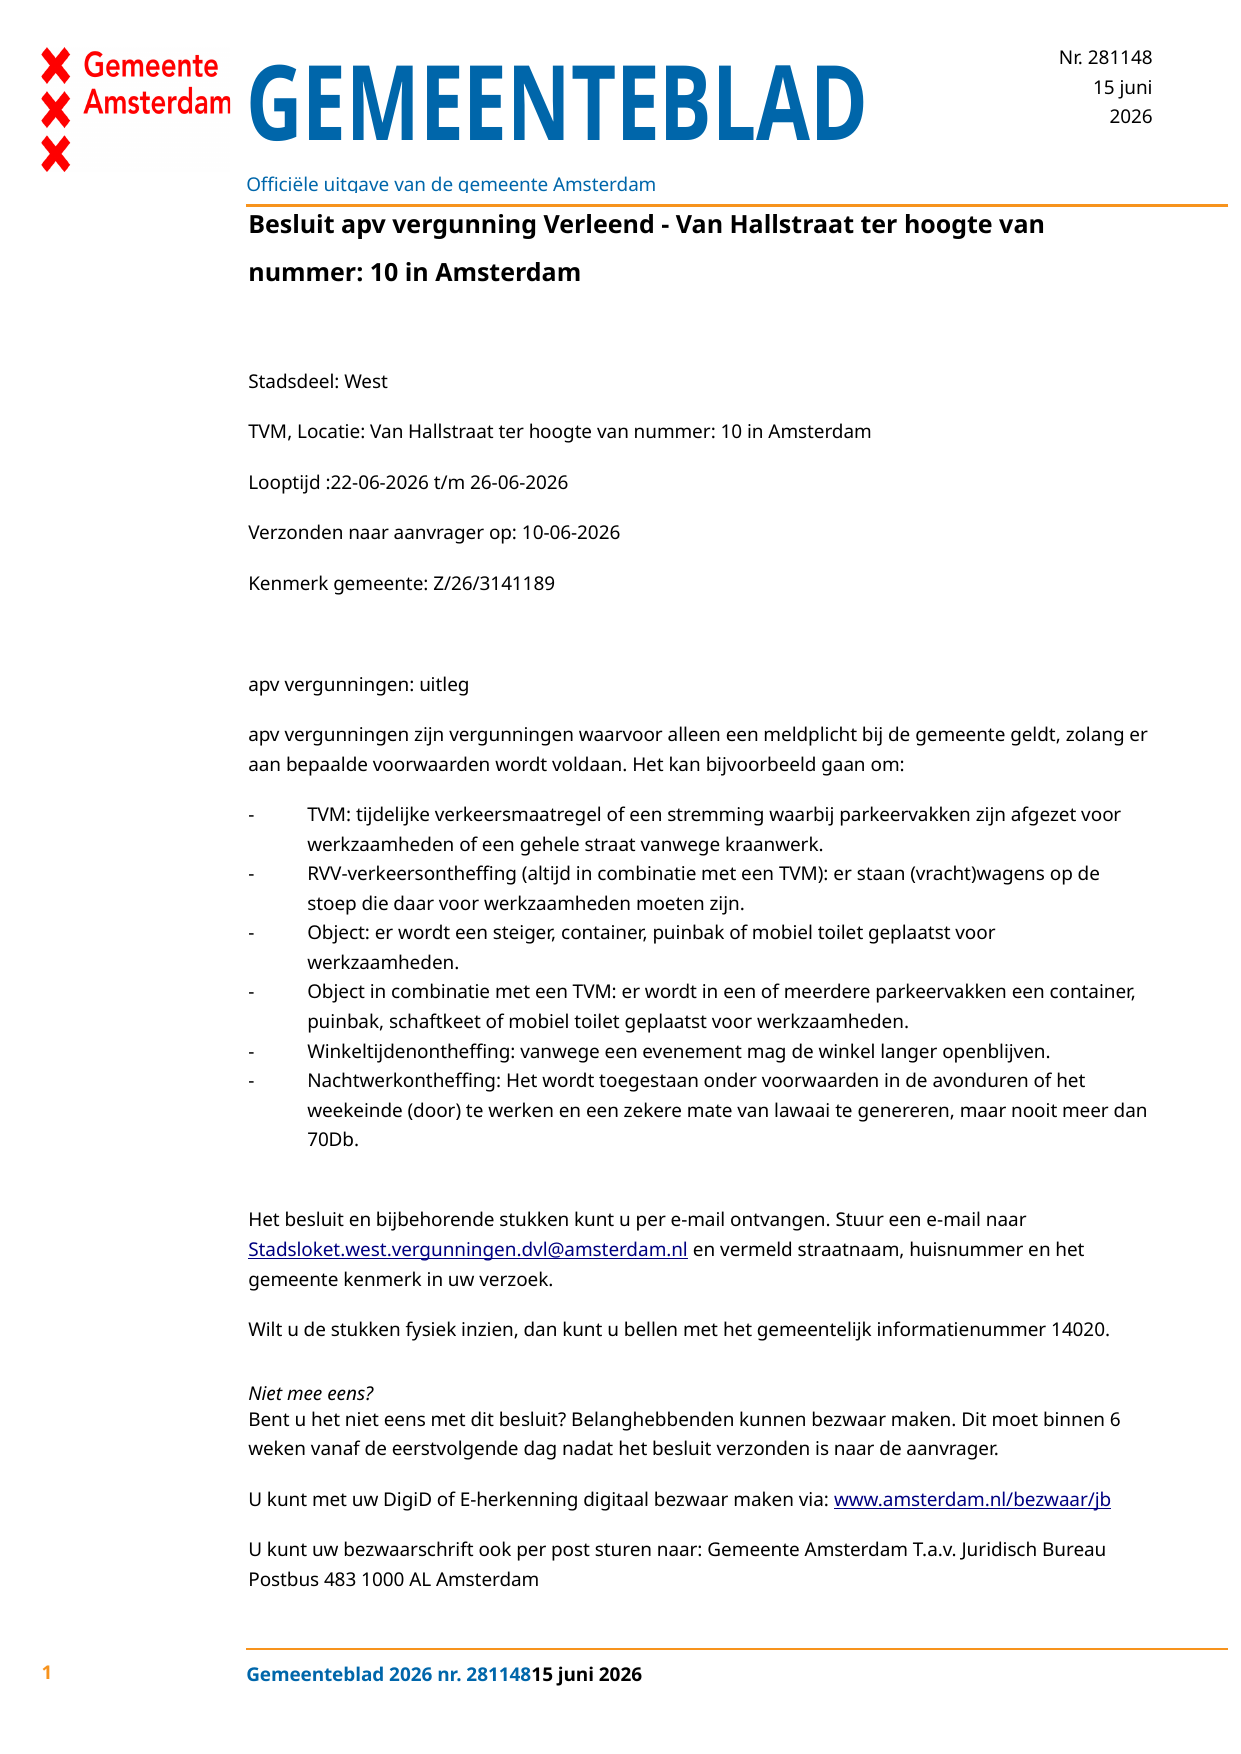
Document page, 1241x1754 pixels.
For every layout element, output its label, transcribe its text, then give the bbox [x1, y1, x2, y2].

text U kunt met uw DigiD of E-herkenning digitaal bezwaar maken via: www.amsterdam.nl/bezwaar/jb [248, 1486, 1152, 1512]
text TVM, Locatie: Van Hallstraat ter hoogte van nummer: 10 in Amsterdam [248, 419, 1152, 444]
text Besluit apv vergunning Verleend - Van Hallstraat ter hoogte van nummer: 10 in Amsterdam [248, 207, 1152, 288]
text Niet mee eens? [248, 1380, 1152, 1406]
list Nachtwerkontheffing: Het wordt toegestaan onder voorwaarden in de avonduren of het weekeinde (door) te werken en een zekere mate van lawaai te genereren, maar nooit meer dan 70Db. [248, 1067, 1152, 1152]
text apv vergunningen zijn vergunningen waarvoor alleen een meldplicht bij de gemeente geldt, zolang er aan bepaalde voorwaarden wordt voldaan. Het kan bijvoorbeeld gaan om: [248, 721, 1152, 777]
picture [41, 47, 231, 172]
list RVV-verkeersontheffing (altijd in combinatie met een TVM): er staan (vracht)wagens op de stoep die daar voor werkzaamheden moeten zijn. [248, 860, 1152, 916]
text Bent u het niet eens met dit besluit? Belanghebbenden kunnen bezwaar maken. Dit moet binnen 6 weken vanaf de eerstvolgende dag nadat het besluit verzonden is naar de aanvrager. [248, 1406, 1152, 1461]
text Stadsdeel: West [248, 368, 1152, 394]
list Winkeltijdenontheffing: vanwege een evenement mag de winkel langer openblijven. [248, 1038, 1152, 1064]
list Object in combinatie met een TVM: er wordt in een of meerdere parkeervakken een container, puinbak, schaftkeet of mobiel toilet geplaatst voor werkzaamheden. [248, 979, 1152, 1034]
text apv vergunningen: uitleg [248, 671, 1152, 697]
text Kenmerk gemeente: Z/26/3141189 [248, 570, 1152, 596]
text Het besluit en bijbehorende stukken kunt u per e-mail ontvangen. Stuur een e-mail naar Stadsloket.west.vergunningen.dvl@amsterdam.nl en vermeld straatnaam, huisnummer en het gemeente kenmerk in uw verzoek. [248, 1207, 1152, 1292]
text Verzonden naar aanvrager op: 10-06-2026 [248, 519, 1152, 545]
list Object: er wordt een steiger, container, puinbak of mobiel toilet geplaatst voor werkzaamheden. [248, 919, 1152, 975]
list TVM: tijdelijke verkeersmaatregel of een stremming waarbij parkeervakken zijn afgezet voor werkzaamheden of een gehele straat vanwege kraanwerk. [248, 801, 1152, 857]
text Looptijd :22-06-2026 t/m 26-06-2026 [248, 469, 1152, 495]
text U kunt uw bezwaarschrift ook per post sturen naar: Gemeente Amsterdam T.a.v. Juridisch Bureau Postbus 483 1000 AL Amsterdam [248, 1536, 1152, 1592]
text Wilt u de stukken fysiek inzien, dan kunt u bellen met het gemeentelijk informatienummer 14020. [248, 1316, 1152, 1342]
